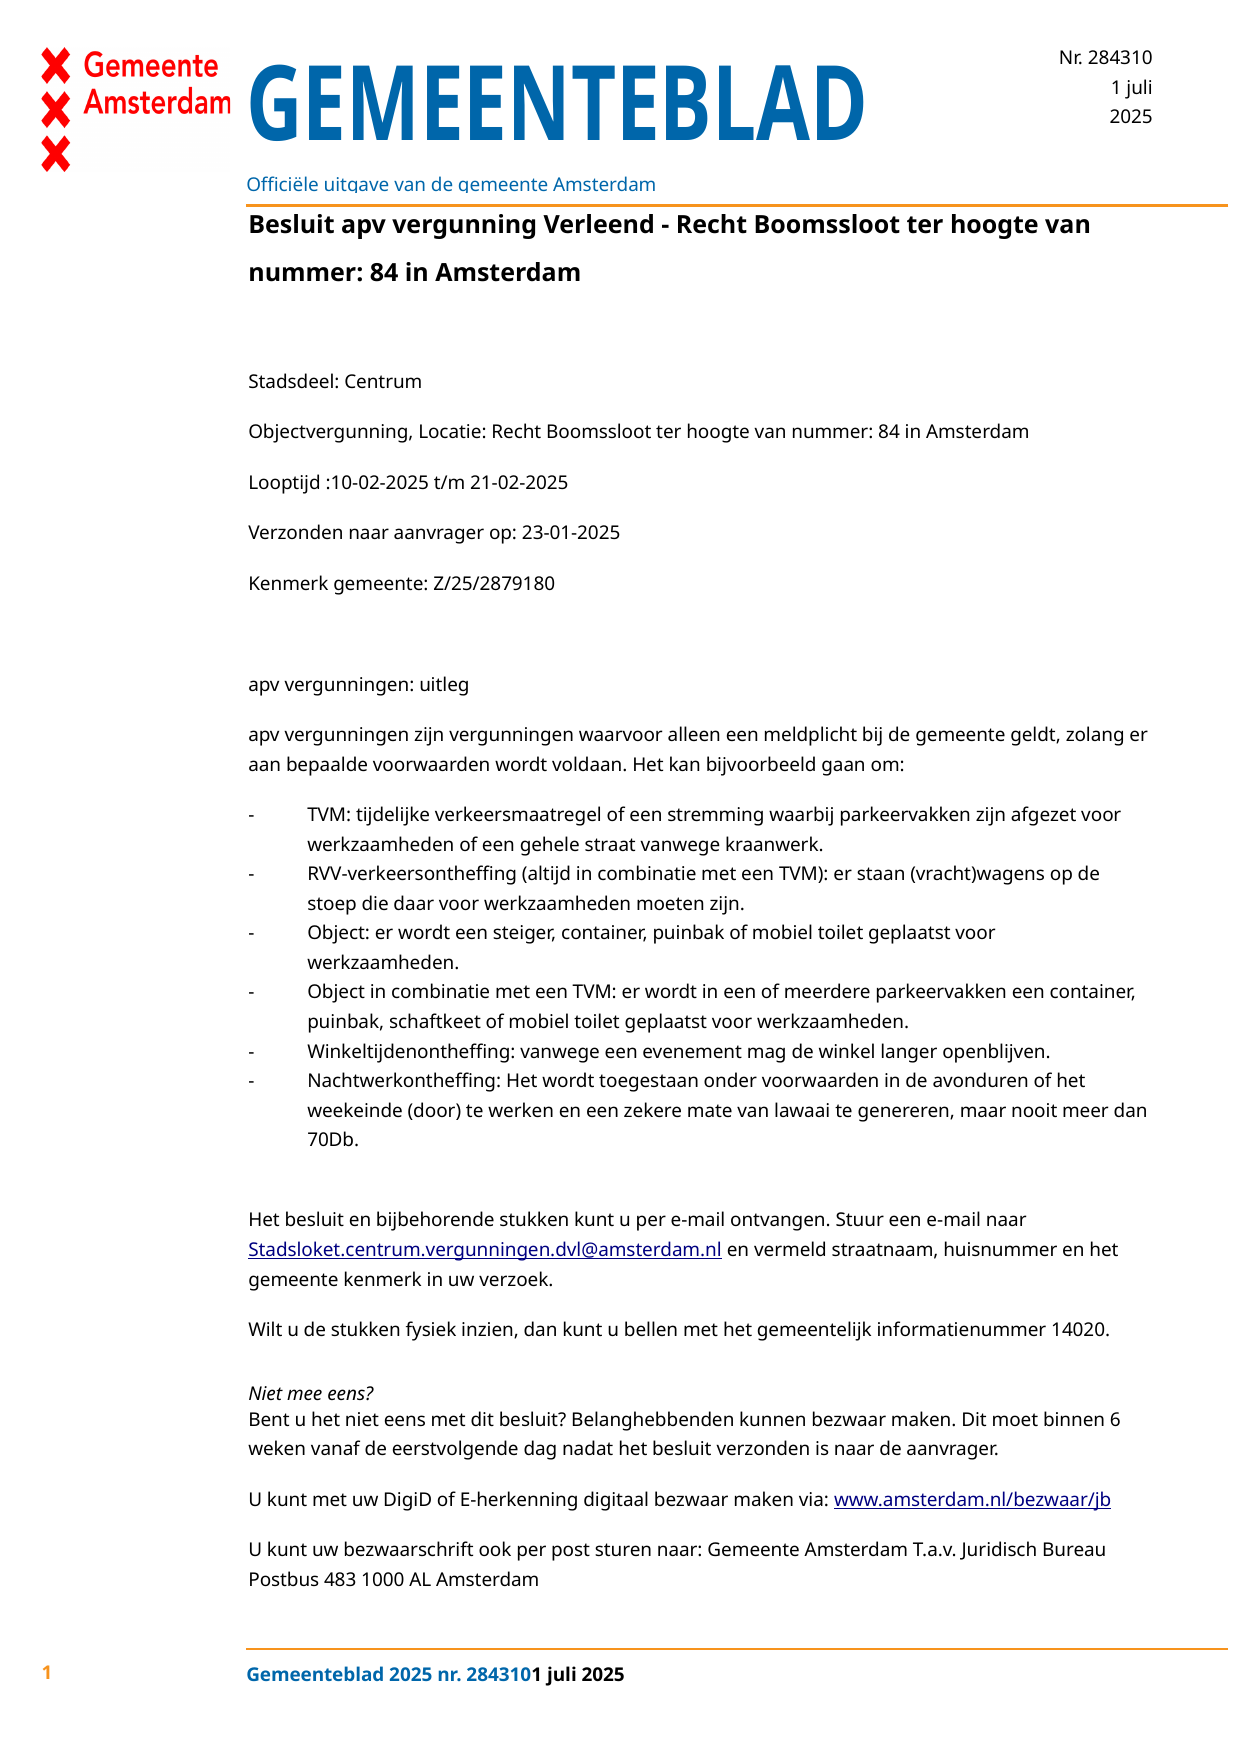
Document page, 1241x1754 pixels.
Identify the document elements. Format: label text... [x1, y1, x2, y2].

text Looptijd :10-02-2025 t/m 21-02-2025 [248, 469, 1152, 495]
list TVM: tijdelijke verkeersmaatregel of een stremming waarbij parkeervakken zijn afgezet voor werkzaamheden of een gehele straat vanwege kraanwerk. [248, 801, 1152, 857]
list Object: er wordt een steiger, container, puinbak of mobiel toilet geplaatst voor werkzaamheden. [248, 919, 1152, 975]
list Winkeltijdenontheffing: vanwege een evenement mag de winkel langer openblijven. [248, 1038, 1152, 1064]
text apv vergunningen: uitleg [248, 671, 1152, 697]
text Niet mee eens? [248, 1380, 1152, 1406]
text apv vergunningen zijn vergunningen waarvoor alleen een meldplicht bij de gemeente geldt, zolang er aan bepaalde voorwaarden wordt voldaan. Het kan bijvoorbeeld gaan om: [248, 721, 1152, 777]
text Besluit apv vergunning Verleend - Recht Boomssloot ter hoogte van nummer: 84 in Amsterdam [248, 207, 1152, 288]
text Objectvergunning, Locatie: Recht Boomssloot ter hoogte van nummer: 84 in Amsterdam [248, 419, 1152, 444]
list RVV-verkeersontheffing (altijd in combinatie met een TVM): er staan (vracht)wagens op de stoep die daar voor werkzaamheden moeten zijn. [248, 860, 1152, 916]
text Kenmerk gemeente: Z/25/2879180 [248, 570, 1152, 596]
list Object in combinatie met een TVM: er wordt in een of meerdere parkeervakken een container, puinbak, schaftkeet of mobiel toilet geplaatst voor werkzaamheden. [248, 979, 1152, 1034]
text Het besluit en bijbehorende stukken kunt u per e-mail ontvangen. Stuur een e-mail naar Stadsloket.centrum.vergunningen.dvl@amsterdam.nl en vermeld straatnaam, huisnummer en het gemeente kenmerk in uw verzoek. [248, 1207, 1152, 1292]
list Nachtwerkontheffing: Het wordt toegestaan onder voorwaarden in de avonduren of het weekeinde (door) te werken en een zekere mate van lawaai te genereren, maar nooit meer dan 70Db. [248, 1067, 1152, 1152]
text Stadsdeel: Centrum [248, 368, 1152, 394]
text U kunt uw bezwaarschrift ook per post sturen naar: Gemeente Amsterdam T.a.v. Juridisch Bureau Postbus 483 1000 AL Amsterdam [248, 1536, 1152, 1592]
picture [41, 47, 231, 172]
text Wilt u de stukken fysiek inzien, dan kunt u bellen met het gemeentelijk informatienummer 14020. [248, 1316, 1152, 1342]
text Verzonden naar aanvrager op: 23-01-2025 [248, 519, 1152, 545]
text U kunt met uw DigiD of E-herkenning digitaal bezwaar maken via: www.amsterdam.nl/bezwaar/jb [248, 1486, 1152, 1512]
text Bent u het niet eens met dit besluit? Belanghebbenden kunnen bezwaar maken. Dit moet binnen 6 weken vanaf de eerstvolgende dag nadat het besluit verzonden is naar de aanvrager. [248, 1406, 1152, 1461]
